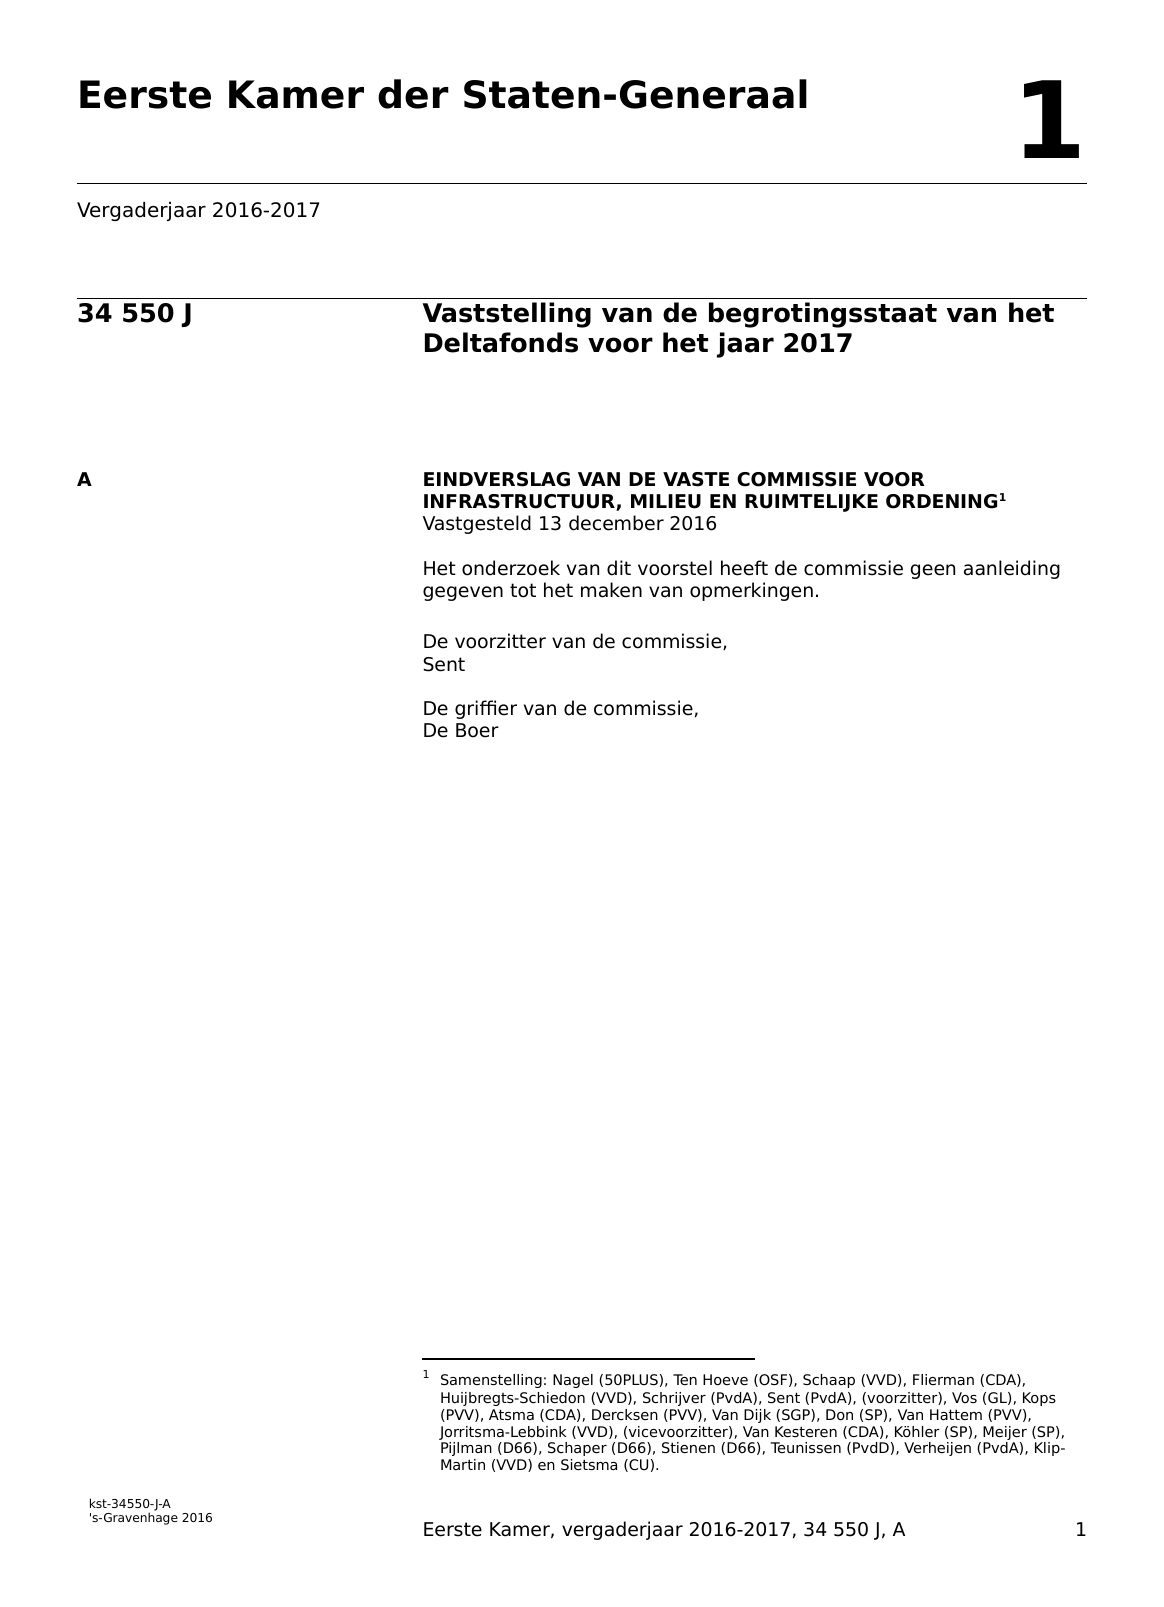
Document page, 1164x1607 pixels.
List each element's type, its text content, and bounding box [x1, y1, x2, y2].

text Vastgesteld 13 december 2016 [422, 513, 1087, 535]
text De voorzitter van de commissie, Sent [422, 631, 1087, 675]
text De griffier van de commissie, De Boer [422, 698, 1087, 742]
text Samenstelling: Nagel (50PLUS), Ten Hoeve (OSF), Schaap (VVD), Flierman (CDA), Huijbregts-Schiedon (VVD), Schrijver (PvdA), Sent (PvdA), (voorzitter), Vos (GL), Kops (PVV), Atsma (CDA), Dercksen (PVV), Van Dijk (SGP), Don (SP), Van Hattem (PVV), Jorritsma-Lebbink (VVD), (vicevoorzitter), Van Kesteren (CDA), Köhler (SP), Meijer (SP), Pijlman (D66), Schaper (D66), Stienen (D66), Teunissen (PvdD), Verheijen (PvdA), Klip-Martin (VVD) en Sietsma (CU). [422, 1368, 1087, 1474]
text 's-Gravenhage 2016 [88, 1511, 323, 1525]
table_cell Vergaderjaar 2016-2017 [77, 184, 1087, 298]
text Het onderzoek van dit voorstel heeft de commissie geen aanleiding gegeven tot het maken van opmerkingen. [422, 557, 1087, 601]
subtitle 34 550 J Vaststelling van de begrotingsstaat van het Deltafonds voor het jaar 2017 [77, 299, 1087, 358]
text kst-34550-J-A [88, 1497, 323, 1511]
subtitle A EINDVERSLAG VAN DE VASTE COMMISSIE VOOR INFRASTRUCTUUR, MILIEU EN RUIMTELIJKE ORDENING [77, 469, 1087, 513]
table_header 1 [886, 59, 1087, 183]
table_header Eerste Kamer der Staten-Generaal [77, 59, 886, 183]
